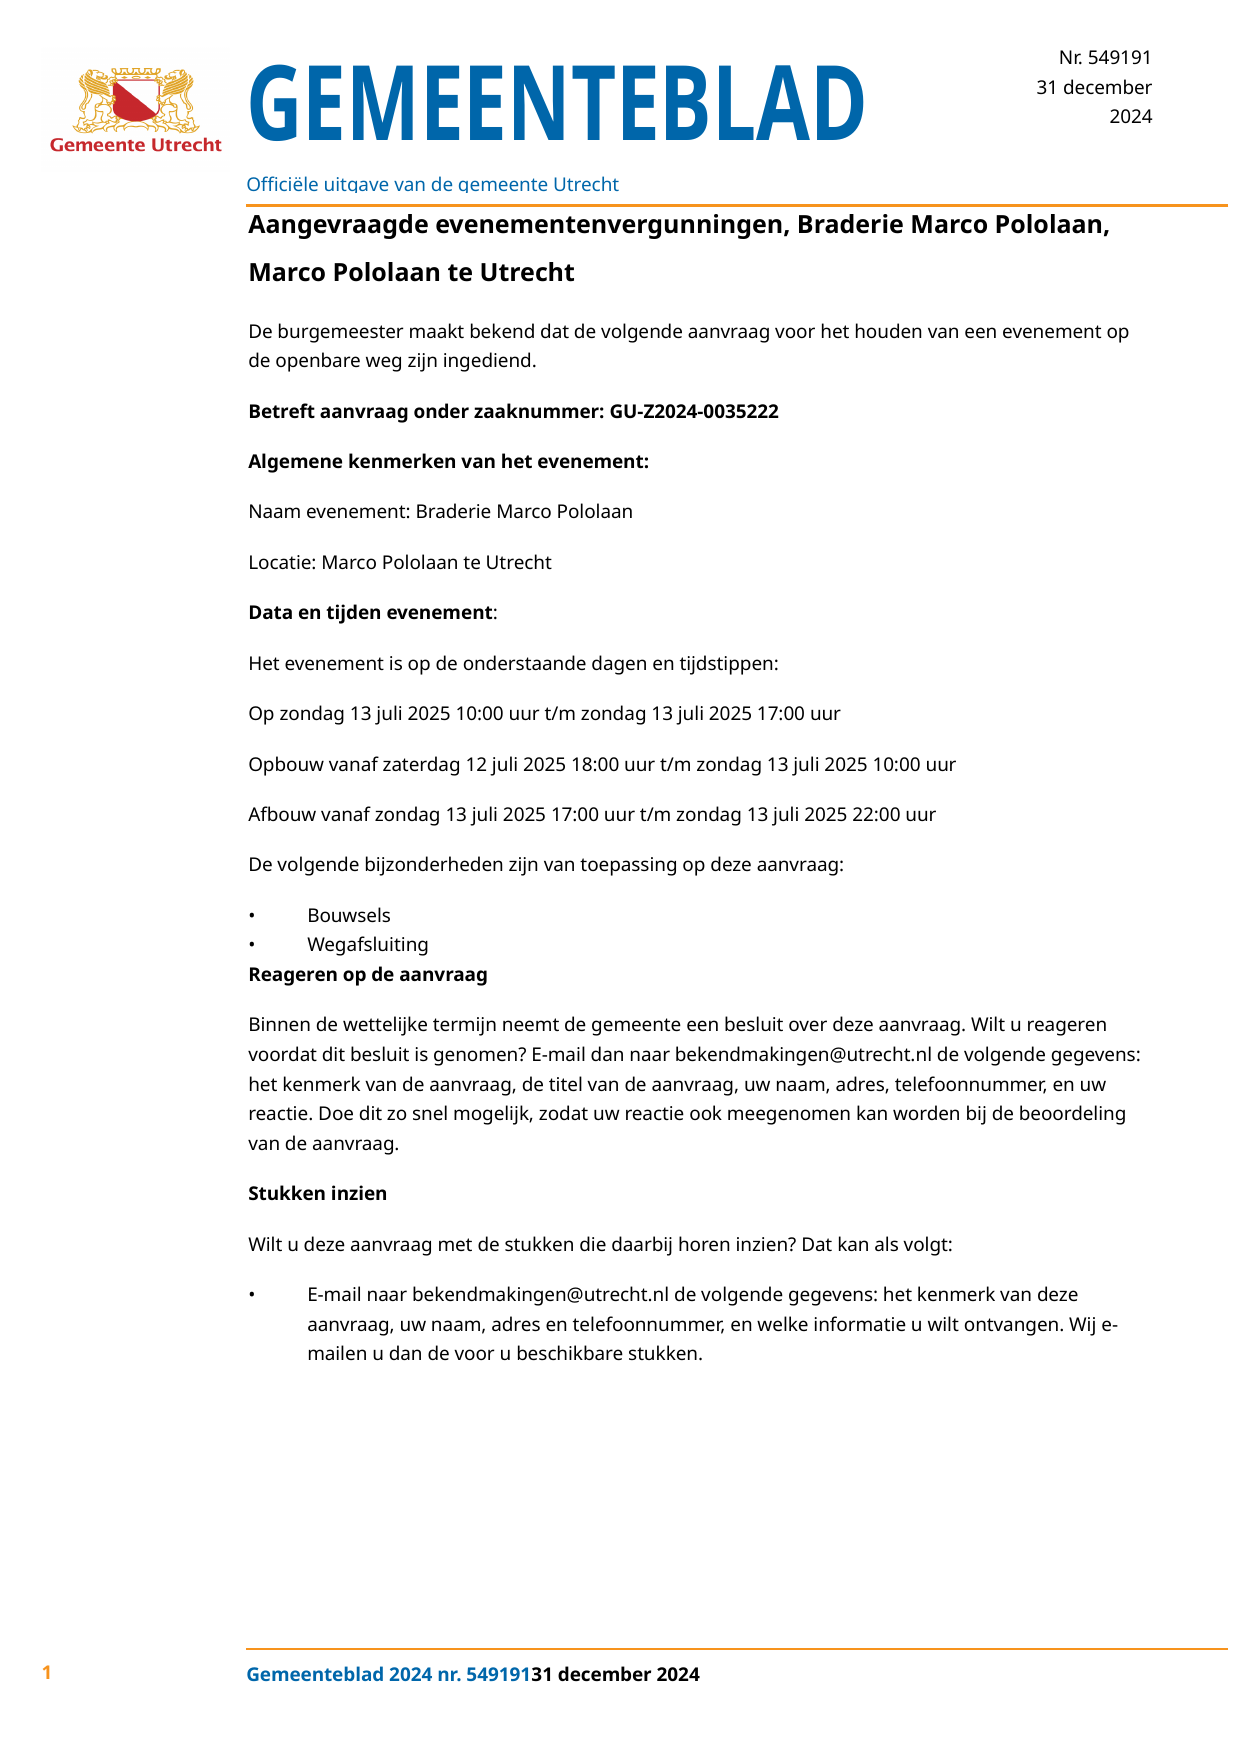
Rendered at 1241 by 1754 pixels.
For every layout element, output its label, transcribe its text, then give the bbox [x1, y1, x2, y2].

text Afbouw vanaf zondag 13 juli 2025 17:00 uur t/m zondag 13 juli 2025 22:00 uur [248, 801, 1152, 827]
text De volgende bijzonderheden zijn van toepassing op deze aanvraag: [248, 852, 1152, 877]
list Bouwsels [248, 902, 1152, 928]
text Wilt u deze aanvraag met de stukken die daarbij horen inzien? Dat kan als volgt: [248, 1231, 1152, 1257]
text Opbouw vanaf zaterdag 12 juli 2025 18:00 uur t/m zondag 13 juli 2025 10:00 uur [248, 751, 1152, 777]
text Data en tijden evenement: [248, 599, 1152, 625]
text Aangevraagde evenementenvergunningen, Braderie Marco Pololaan, Marco Pololaan te Utrecht [248, 207, 1152, 288]
text Op zondag 13 juli 2025 10:00 uur t/m zondag 13 juli 2025 17:00 uur [248, 700, 1152, 726]
text Binnen de wettelijke termijn neemt de gemeente een besluit over deze aanvraag. Wilt u reageren voordat dit besluit is genomen? E-mail dan naar bekendmakingen@utrecht.nl de volgende gegevens: het kenmerk van de aanvraag, de titel van de aanvraag, uw naam, adres, telefoonnummer, en uw reactie. Doe dit zo snel mogelijk, zodat uw reactie ook meegenomen kan worden bij de beoordeling van de aanvraag. [248, 1012, 1152, 1156]
text Het evenement is op de onderstaande dagen en tijdstippen: [248, 650, 1152, 676]
text Betreft aanvraag onder zaaknummer: GU-Z2024-0035222 [248, 398, 1152, 424]
text Reageren op de aanvraag [248, 961, 1152, 987]
list E-mail naar bekendmakingen@utrecht.nl de volgende gegevens: het kenmerk van deze aanvraag, uw naam, adres en telefoonnummer, en welke informatie u wilt ontvangen. Wij e-mailen u dan de voor u beschikbare stukken. [248, 1281, 1152, 1366]
text Algemene kenmerken van het evenement: [248, 448, 1152, 474]
text Stukken inzien [248, 1180, 1152, 1206]
text De burgemeester maakt bekend dat de volgende aanvraag voor het houden van een evenement op de openbare weg zijn ingediend. [248, 318, 1152, 373]
picture [41, 47, 231, 172]
text Naam evenement: Braderie Marco Pololaan [248, 499, 1152, 524]
text Locatie: Marco Pololaan te Utrecht [248, 549, 1152, 575]
list Wegafsluiting [248, 932, 1152, 957]
